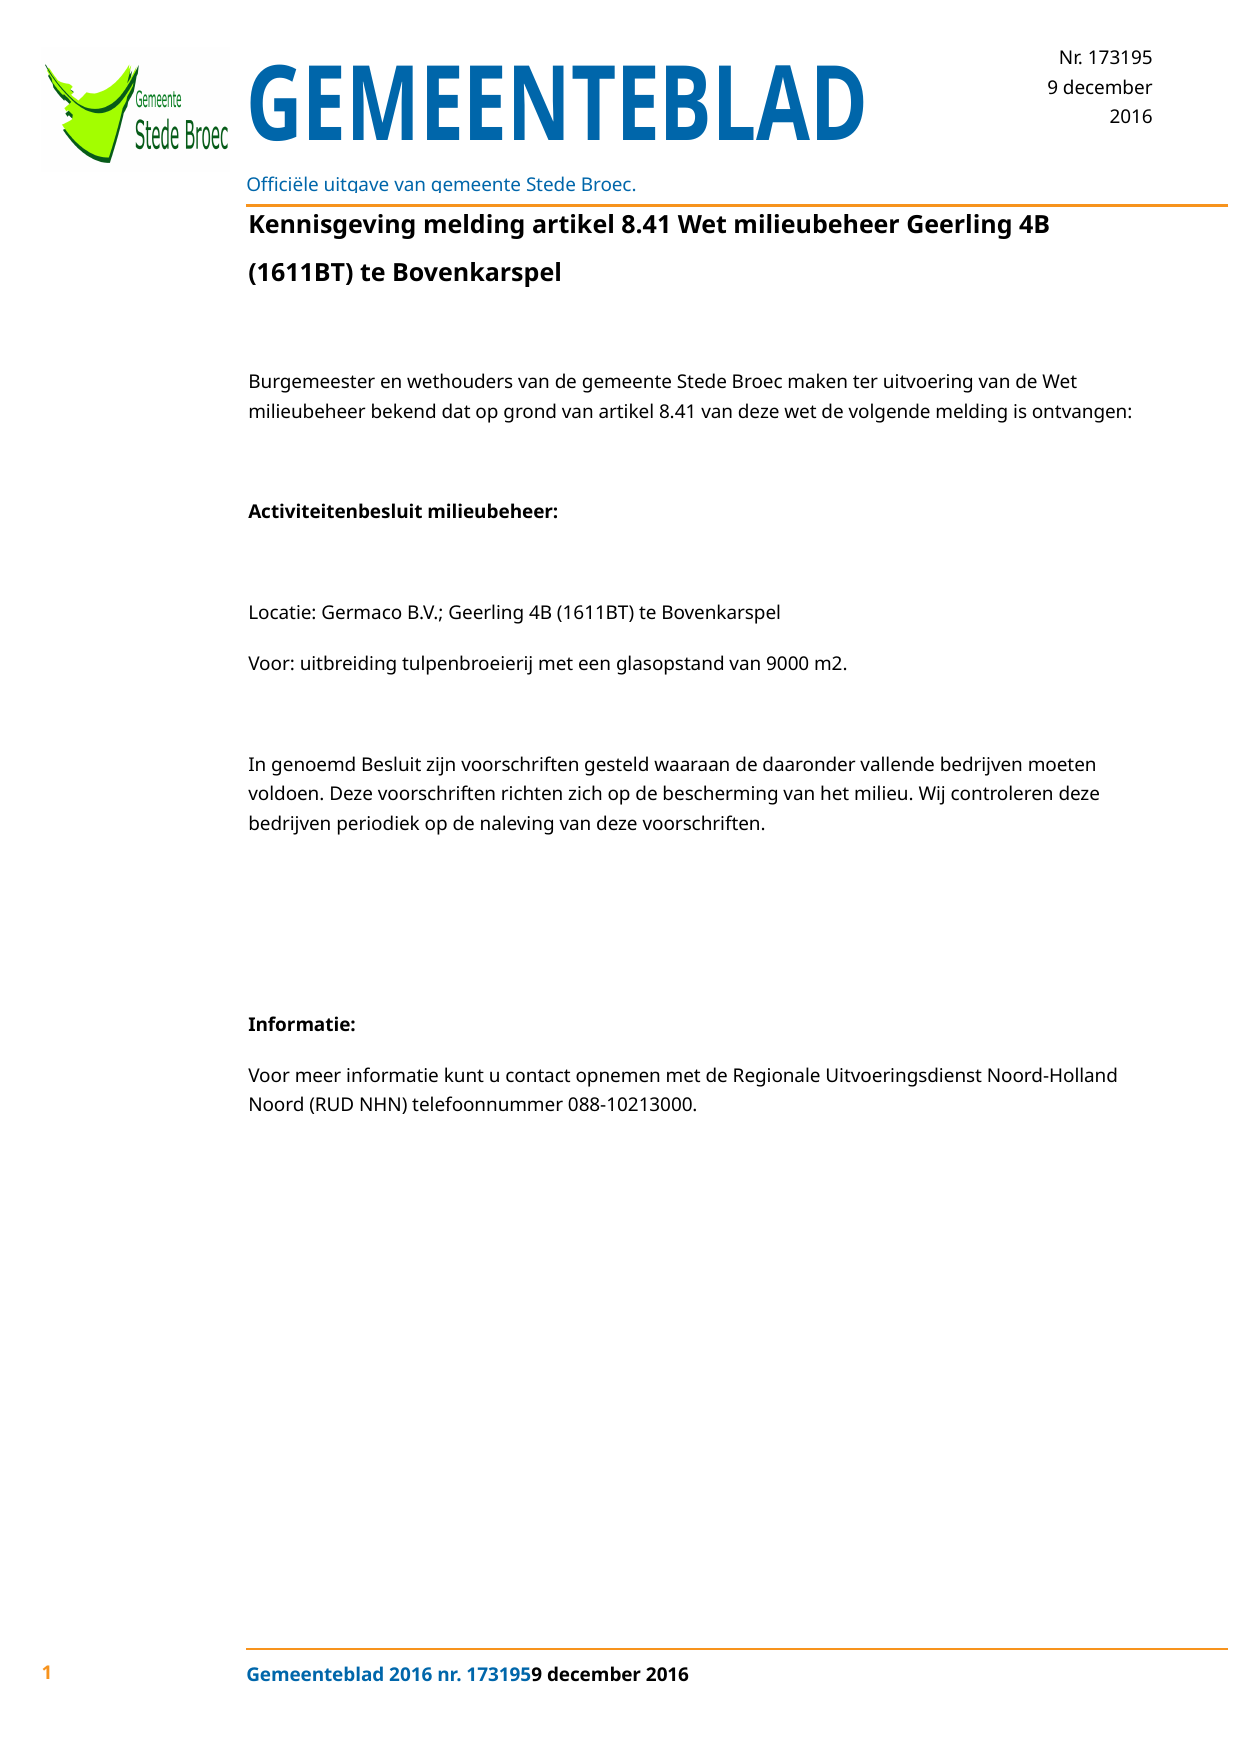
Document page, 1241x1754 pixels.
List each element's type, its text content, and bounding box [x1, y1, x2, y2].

text Burgemeester en wethouders van de gemeente Stede Broec maken ter uitvoering van de Wet milieubeheer bekend dat op grond van artikel 8.41 van deze wet de volgende melding is ontvangen: [248, 368, 1152, 424]
text Kennisgeving melding artikel 8.41 Wet milieubeheer Geerling 4B (1611BT) te Bovenkarspel [248, 207, 1152, 288]
text Locatie: Germaco B.V.; Geerling 4B (1611BT) te Bovenkarspel [248, 599, 1152, 625]
text Voor meer informatie kunt u contact opnemen met de Regionale Uitvoeringsdienst Noord-Holland Noord (RUD NHN) telefoonnummer 088-10213000. [248, 1062, 1152, 1117]
text In genoemd Besluit zijn voorschriften gesteld waaraan de daaronder vallende bedrijven moeten voldoen. Deze voorschriften richten zich op de bescherming van het milieu. Wij controleren deze bedrijven periodiek op de naleving van deze voorschriften. [248, 751, 1152, 836]
text Voor: uitbreiding tulpenbroeierij met een glasopstand van 9000 m2. [248, 650, 1152, 676]
picture [41, 47, 231, 172]
text Informatie: [248, 1012, 1152, 1037]
text Activiteitenbesluit milieubeheer: [248, 499, 1152, 524]
